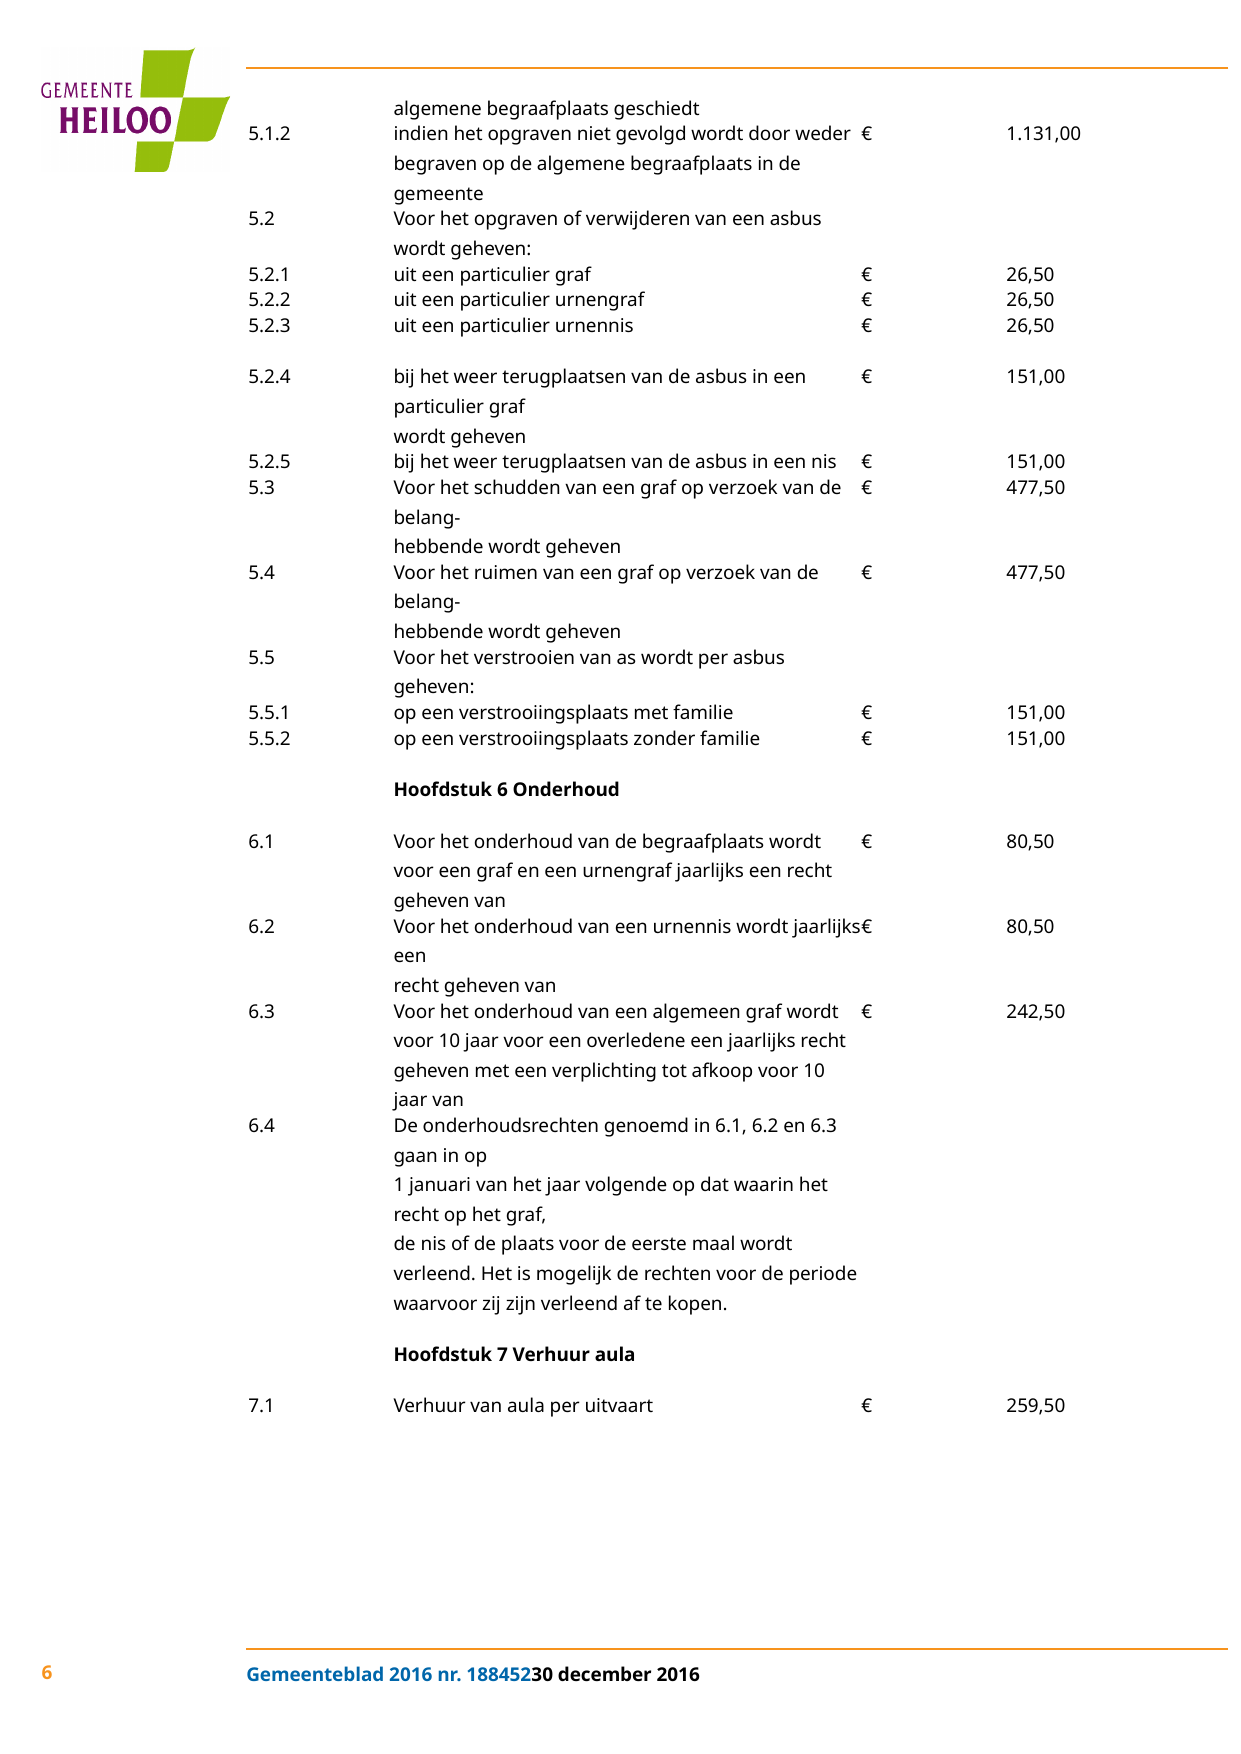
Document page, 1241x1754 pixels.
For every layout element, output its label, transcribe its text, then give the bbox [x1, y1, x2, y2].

table_cell 6.4 [248, 1112, 393, 1316]
table_cell 259,50 [1006, 1393, 1152, 1418]
table_cell [248, 1341, 393, 1367]
table_cell [393, 1419, 861, 1444]
table_cell Voor het opgraven of verwijderen van een asbus wordt geheven: [393, 205, 861, 261]
table_cell 151,00 [1006, 725, 1152, 751]
table_cell bij het weer terugplaatsen van de asbus in een particulier graf wordt geheven [393, 364, 861, 448]
table_cell Voor het onderhoud van een algemeen graf wordt voor 10 jaar voor een overledene een jaarlijks recht geheven met een verplichting tot afkoop voor 10 jaar van [393, 998, 861, 1112]
table_cell [393, 338, 861, 364]
table_cell [248, 777, 393, 802]
table_cell Voor het onderhoud van de begraafplaats wordt voor een graf en een urnengraf jaarlijks een recht geheven van [393, 828, 861, 913]
table_cell 5.4 [248, 559, 393, 644]
table_cell 6.2 [248, 913, 393, 998]
table_cell 151,00 [1006, 449, 1152, 474]
table_cell 5.5.2 [248, 725, 393, 751]
table_cell [248, 751, 393, 777]
picture [41, 47, 231, 172]
table_cell [861, 1367, 1006, 1393]
table_cell [861, 777, 1006, 802]
table_cell Verhuur van aula per uitvaart [393, 1393, 861, 1418]
table_cell € [861, 449, 1006, 474]
table_cell 26,50 [1006, 261, 1152, 286]
table_cell [1006, 751, 1152, 777]
table_cell 5.2.5 [248, 449, 393, 474]
table_cell uit een particulier urnengraf [393, 286, 861, 312]
table_cell Hoofdstuk 6 Onderhoud [393, 777, 861, 802]
table_cell [861, 1112, 1006, 1316]
table_cell [1006, 1341, 1152, 1367]
table_cell [1006, 1316, 1152, 1341]
table_cell € [861, 828, 1006, 913]
table_cell € [861, 121, 1006, 205]
table_cell 5.5 [248, 644, 393, 699]
table_cell € [861, 725, 1006, 751]
table_cell € [861, 559, 1006, 644]
table_cell [248, 95, 393, 121]
table_cell [861, 802, 1006, 828]
table_cell [248, 1419, 393, 1444]
table_cell € [861, 474, 1006, 559]
table_cell [1006, 777, 1152, 802]
table_cell 26,50 [1006, 286, 1152, 312]
table_cell op een verstrooiingsplaats met familie [393, 699, 861, 725]
table_cell 5.1.2 [248, 121, 393, 205]
table_cell 5.5.1 [248, 699, 393, 725]
table_cell € [861, 699, 1006, 725]
table_cell 7.1 [248, 1393, 393, 1418]
table_cell 5.2.3 [248, 312, 393, 338]
table_cell [1006, 802, 1152, 828]
table_cell € [861, 1393, 1006, 1418]
table_cell [393, 802, 861, 828]
table_cell Voor het onderhoud van een urnennis wordt jaarlijks een recht geheven van [393, 913, 861, 998]
table_cell Voor het ruimen van een graf op verzoek van de belang- hebbende wordt geheven [393, 559, 861, 644]
table_cell [248, 802, 393, 828]
table_cell [861, 644, 1006, 699]
table_cell [1006, 1112, 1152, 1316]
table_cell Hoofdstuk 7 Verhuur aula [393, 1341, 861, 1367]
table_cell 6.1 [248, 828, 393, 913]
table_cell [248, 338, 393, 364]
table_cell [1006, 95, 1152, 121]
table_cell [1006, 338, 1152, 364]
table_cell [861, 205, 1006, 261]
table_cell 5.2.2 [248, 286, 393, 312]
table_cell 6.3 [248, 998, 393, 1112]
table_cell [861, 1316, 1006, 1341]
table_cell Voor het verstrooien van as wordt per asbus geheven: [393, 644, 861, 699]
table_cell € [861, 261, 1006, 286]
table_cell 26,50 [1006, 312, 1152, 338]
table_cell op een verstrooiingsplaats zonder familie [393, 725, 861, 751]
table_cell De onderhoudsrechten genoemd in 6.1, 6.2 en 6.3 gaan in op 1 januari van het jaar volgende op dat waarin het recht op het graf, de nis of de plaats voor de eerste maal wordt verleend. Het is mogelijk de rechten voor de periode waarvoor zij zijn verleend af te kopen. [393, 1112, 861, 1316]
table_cell € [861, 364, 1006, 448]
table_cell algemene begraafplaats geschiedt [393, 95, 861, 121]
table_cell [393, 1316, 861, 1341]
table_cell 5.2.1 [248, 261, 393, 286]
table_cell [1006, 1367, 1152, 1393]
table_cell 5.2 [248, 205, 393, 261]
table_cell bij het weer terugplaatsen van de asbus in een nis [393, 449, 861, 474]
table_cell 242,50 [1006, 998, 1152, 1112]
table_cell 80,50 [1006, 828, 1152, 913]
table_cell uit een particulier urnennis [393, 312, 861, 338]
table_cell 5.3 [248, 474, 393, 559]
table_cell Voor het schudden van een graf op verzoek van de belang- hebbende wordt geheven [393, 474, 861, 559]
table_cell 477,50 [1006, 559, 1152, 644]
table_cell € [861, 312, 1006, 338]
table_cell [248, 1367, 393, 1393]
table_cell [393, 1367, 861, 1393]
table_cell indien het opgraven niet gevolgd wordt door weder begraven op de algemene begraafplaats in de gemeente [393, 121, 861, 205]
table_cell [861, 751, 1006, 777]
table_cell € [861, 913, 1006, 998]
table_cell [861, 1341, 1006, 1367]
table_cell 80,50 [1006, 913, 1152, 998]
table_cell [861, 1419, 1006, 1444]
table_cell [1006, 644, 1152, 699]
table_cell [1006, 1419, 1152, 1444]
table_cell 151,00 [1006, 699, 1152, 725]
table_cell € [861, 998, 1006, 1112]
table_cell 1.131,00 [1006, 121, 1152, 205]
table_cell € [861, 286, 1006, 312]
table_cell 151,00 [1006, 364, 1152, 448]
table_cell 477,50 [1006, 474, 1152, 559]
table_cell 5.2.4 [248, 364, 393, 448]
table_cell [861, 338, 1006, 364]
table_cell [861, 95, 1006, 121]
table_cell [393, 751, 861, 777]
table_cell uit een particulier graf [393, 261, 861, 286]
table_cell [248, 1316, 393, 1341]
table_cell [1006, 205, 1152, 261]
